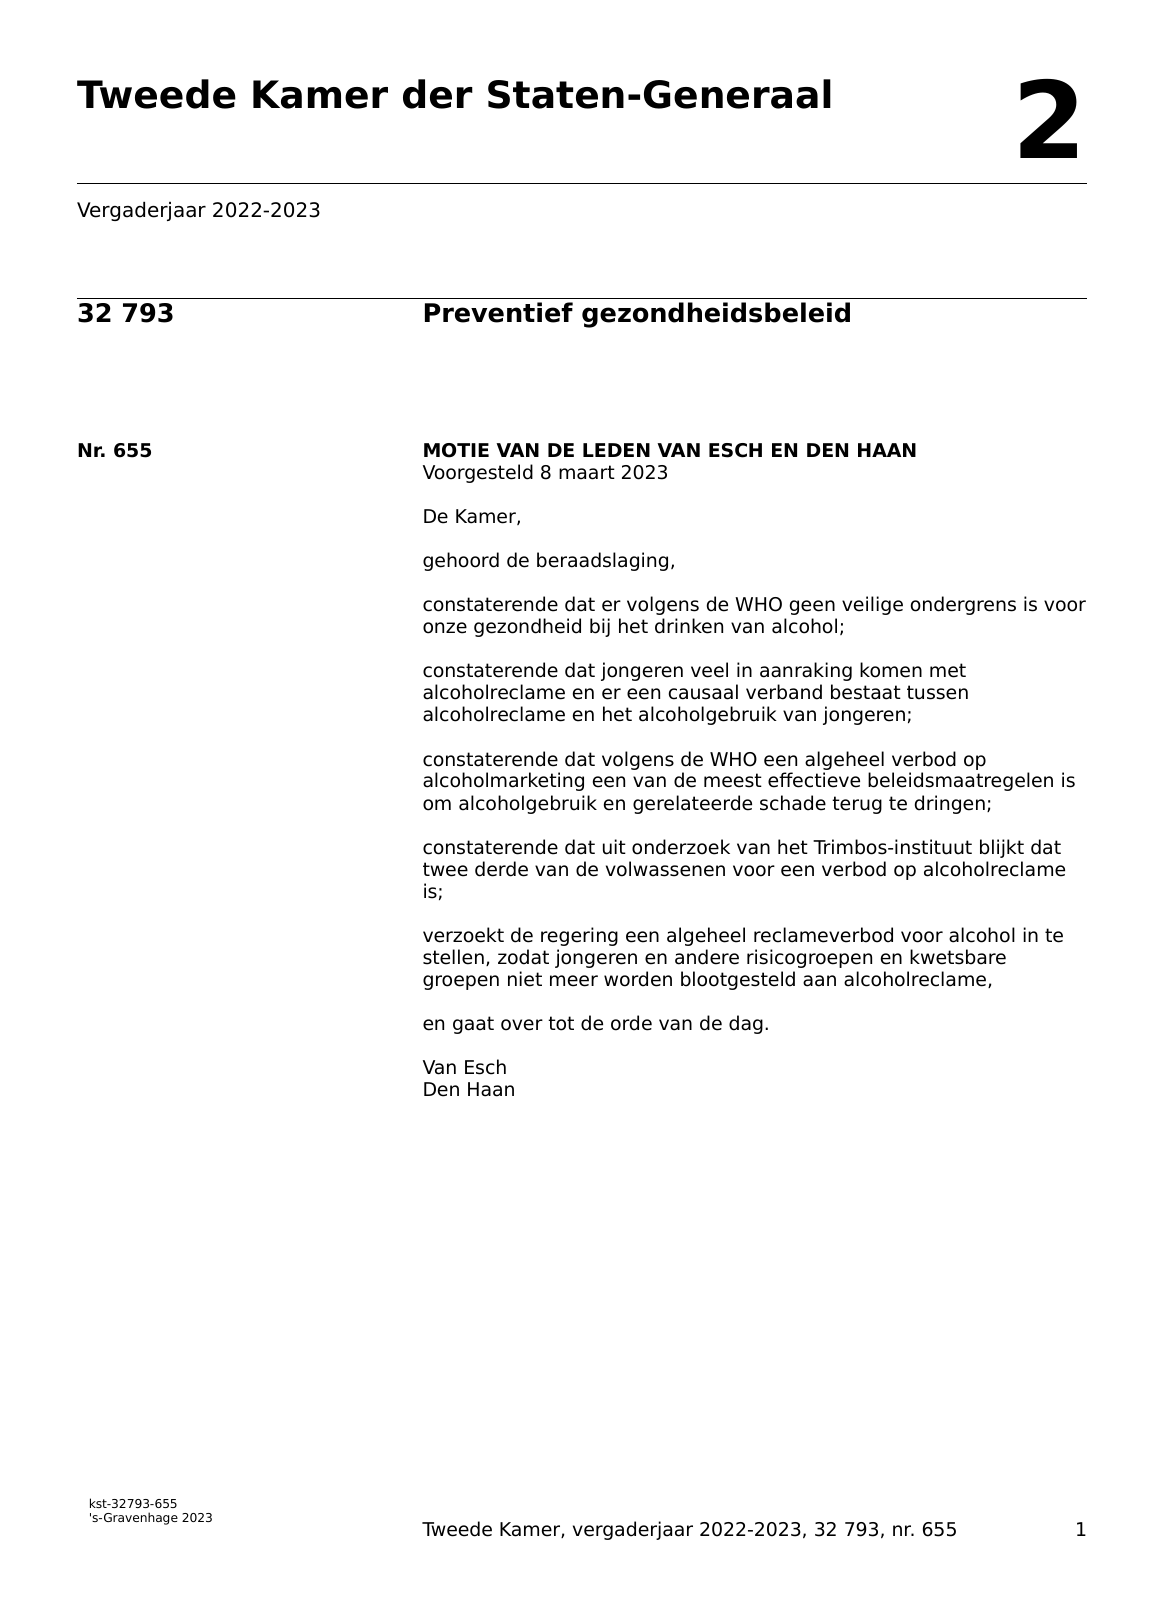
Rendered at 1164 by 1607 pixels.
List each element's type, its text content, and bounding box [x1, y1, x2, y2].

text De Kamer, [422, 506, 1087, 528]
text constaterende dat volgens de WHO een algeheel verbod op alcoholmarketing een van de meest effectieve beleidsmaatregelen is om alcoholgebruik en gerelateerde schade terug te dringen; [422, 748, 1087, 814]
text en gaat over tot de orde van de dag. [422, 1013, 1087, 1035]
text gehoord de beraadslaging, [422, 550, 1087, 572]
text constaterende dat er volgens de WHO geen veilige ondergrens is voor onze gezondheid bij het drinken van alcohol; [422, 594, 1087, 638]
table_cell Vergaderjaar 2022-2023 [77, 184, 1087, 298]
text kst-32793-655 [88, 1497, 323, 1511]
text 's-Gravenhage 2023 [88, 1511, 323, 1525]
table_header Tweede Kamer der Staten-Generaal [77, 59, 886, 183]
subtitle 32 793 Preventief gezondheidsbeleid [77, 299, 1087, 329]
text constaterende dat uit onderzoek van het Trimbos-instituut blijkt dat twee derde van de volwassenen voor een verbod op alcoholreclame is; [422, 837, 1087, 902]
text verzoekt de regering een algeheel reclameverbod voor alcohol in te stellen, zodat jongeren en andere risicogroepen en kwetsbare groepen niet meer worden blootgesteld aan alcoholreclame, [422, 925, 1087, 991]
text Den Haan [422, 1079, 1087, 1101]
subtitle Nr. 655 MOTIE VAN DE LEDEN VAN ESCH EN DEN HAAN [77, 440, 1087, 462]
table_header 2 [886, 59, 1087, 183]
text constaterende dat jongeren veel in aanraking komen met alcoholreclame en er een causaal verband bestaat tussen alcoholreclame en het alcoholgebruik van jongeren; [422, 660, 1087, 726]
text Van Esch [422, 1057, 1087, 1079]
text Voorgesteld 8 maart 2023 [422, 462, 1087, 484]
